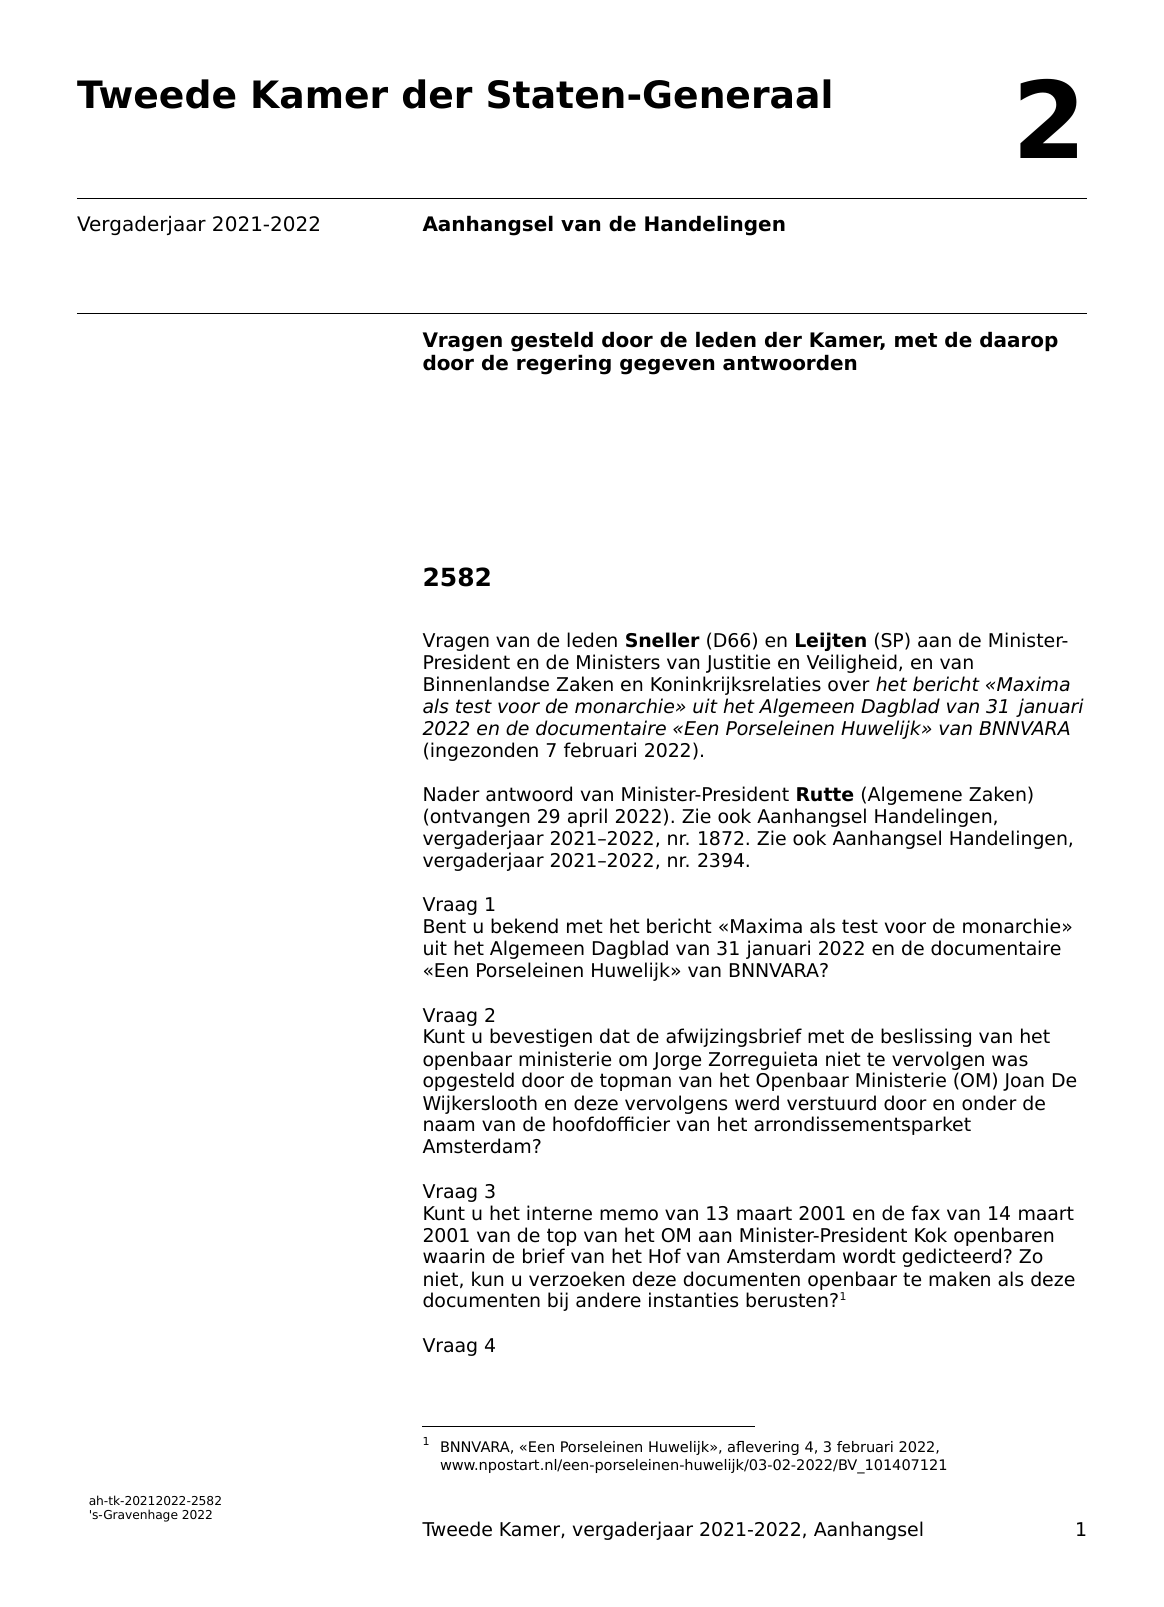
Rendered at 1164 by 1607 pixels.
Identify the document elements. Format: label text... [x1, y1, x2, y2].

text ah-tk-20212022-2582 [88, 1494, 323, 1508]
text Vraag 2 [422, 1004, 1087, 1026]
text 's-Gravenhage 2022 [88, 1508, 323, 1522]
text Kunt u bevestigen dat de afwijzingsbrief met de beslissing van het openbaar ministerie om Jorge Zorreguieta niet te vervolgen was opgesteld door de topman van het Openbaar Ministerie (OM) Joan De Wijkerslooth en deze vervolgens werd verstuurd door en onder de naam van de hoofdofficier van het arrondissementsparket Amsterdam? [422, 1026, 1087, 1158]
text Bent u bekend met het bericht «Maxima als test voor de monarchie» uit het Algemeen Dagblad van 31 januari 2022 en de documentaire «Een Porseleinen Huwelijk» van BNNVARA? [422, 916, 1087, 982]
text 2582 [422, 563, 1087, 592]
table_cell Vergaderjaar 2021-2022 [77, 199, 422, 313]
text Vraag 1 [422, 894, 1087, 916]
table_header 2 [886, 59, 1087, 198]
table_cell [77, 314, 422, 375]
table_header Tweede Kamer der Staten-Generaal [77, 59, 886, 198]
text Nader antwoord van Minister-President Rutte (Algemene Zaken) (ontvangen 29 april 2022). Zie ook Aanhangsel Handelingen, vergaderjaar 2021–2022, nr. 1872. Zie ook Aanhangsel Handelingen, vergaderjaar 2021–2022, nr. 2394. [422, 784, 1087, 872]
text Vraag 4 [422, 1334, 1087, 1357]
text Kunt u het interne memo van 13 maart 2001 en de fax van 14 maart 2001 van de top van het OM aan Minister-President Kok openbaren waarin de brief van het Hof van Amsterdam wordt gedicteerd? Zo niet, kun u verzoeken deze documenten openbaar te maken als deze documenten bij andere instanties berusten? [422, 1202, 1087, 1312]
text Vraag 3 [422, 1181, 1087, 1202]
table_cell Aanhangsel van de Handelingen [422, 199, 1087, 313]
table_cell Vragen gesteld door de leden der Kamer, met de daarop door de regering gegeven antwoorden [422, 314, 1087, 375]
text Vragen van de leden Sneller (D66) en Leijten (SP) aan de Minister-President en de Ministers van Justitie en Veiligheid, en van Binnenlandse Zaken en Koninkrijksrelaties over het bericht «Maxima als test voor de monarchie» uit het Algemeen Dagblad van 31 januari 2022 en de documentaire «Een Porseleinen Huwelijk» van BNNVARA (ingezonden 7 februari 2022). [422, 630, 1087, 762]
text BNNVARA, «Een Porseleinen Huwelijk», aflevering 4, 3 februari 2022, www.npostart.nl/een-porseleinen-huwelijk/03-02-2022/BV_101407121 [422, 1435, 1087, 1474]
